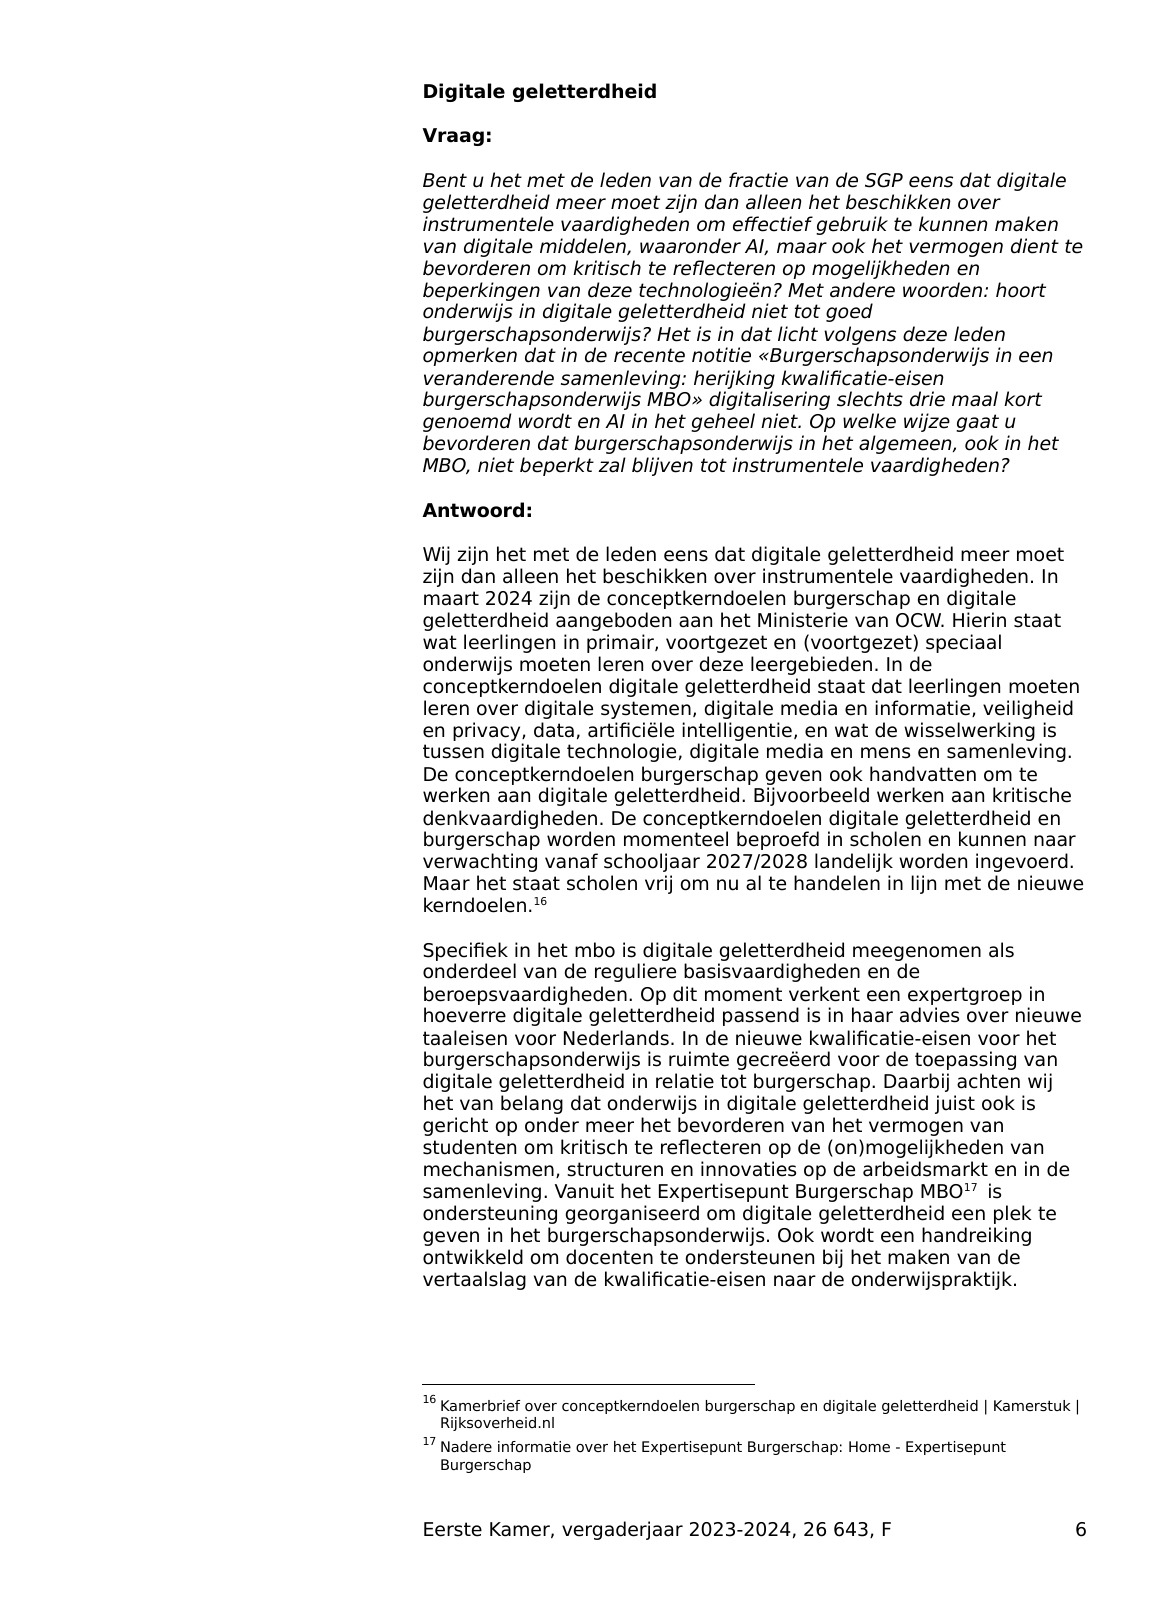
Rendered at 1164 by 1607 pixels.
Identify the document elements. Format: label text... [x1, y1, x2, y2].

text Wij zijn het met de leden eens dat digitale geletterdheid meer moet zijn dan alleen het beschikken over instrumentele vaardigheden. In maart 2024 zijn de conceptkerndoelen burgerschap en digitale geletterdheid aangeboden aan het Ministerie van OCW. Hierin staat wat leerlingen in primair, voortgezet en (voortgezet) speciaal onderwijs moeten leren over deze leergebieden. In de conceptkerndoelen digitale geletterdheid staat dat leerlingen moeten leren over digitale systemen, digitale media en informatie, veiligheid en privacy, data, artificiële intelligentie, en wat de wisselwerking is tussen digitale technologie, digitale media en mens en samenleving. De conceptkerndoelen burgerschap geven ook handvatten om te werken aan digitale geletterdheid. Bijvoorbeeld werken aan kritische denkvaardigheden. De conceptkerndoelen digitale geletterdheid en burgerschap worden momenteel beproefd in scholen en kunnen naar verwachting vanaf schooljaar 2027/2028 landelijk worden ingevoerd. Maar het staat scholen vrij om nu al te handelen in lijn met de nieuwe kerndoelen. [422, 544, 1087, 917]
subtitle Antwoord: [422, 499, 1087, 521]
subtitle Vraag: [422, 125, 1087, 147]
subtitle Digitale geletterdheid [422, 81, 1087, 103]
text Specifiek in het mbo is digitale geletterdheid meegenomen als onderdeel van de reguliere basisvaardigheden en de beroepsvaardigheden. Op dit moment verkent een expertgroep in hoeverre digitale geletterdheid passend is in haar advies over nieuwe taaleisen voor Nederlands. In de nieuwe kwalificatie-eisen voor het burgerschapsonderwijs is ruimte gecreëerd voor de toepassing van digitale geletterdheid in relatie tot burgerschap. Daarbij achten wij het van belang dat onderwijs in digitale geletterdheid juist ook is gericht op onder meer het bevorderen van het vermogen van studenten om kritisch te reflecteren op de (on)mogelijkheden van mechanismen, structuren en innovaties op de arbeidsmarkt en in de samenleving. Vanuit het Expertisepunt Burgerschap MBO is ondersteuning georganiseerd om digitale geletterdheid een plek te geven in het burgerschapsonderwijs. Ook wordt een handreiking ontwikkeld om docenten te ondersteunen bij het maken van de vertaalslag van de kwalificatie-eisen naar de onderwijspraktijk. [422, 939, 1087, 1291]
text Nadere informatie over het Expertisepunt Burgerschap: Home - Expertisepunt Burgerschap [422, 1435, 1087, 1474]
text Kamerbrief over conceptkerndoelen burgerschap en digitale geletterdheid | Kamerstuk | Rijksoverheid.nl [422, 1393, 1087, 1432]
text Bent u het met de leden van de fractie van de SGP eens dat digitale geletterdheid meer moet zijn dan alleen het beschikken over instrumentele vaardigheden om effectief gebruik te kunnen maken van digitale middelen, waaronder AI, maar ook het vermogen dient te bevorderen om kritisch te reflecteren op mogelijkheden en beperkingen van deze technologieën? Met andere woorden: hoort onderwijs in digitale geletterdheid niet tot goed burgerschapsonderwijs? Het is in dat licht volgens deze leden opmerken dat in de recente notitie «Burgerschapsonderwijs in een veranderende samenleving: herijking kwalificatie-eisen burgerschapsonderwijs MBO» digitalisering slechts drie maal kort genoemd wordt en AI in het geheel niet. Op welke wijze gaat u bevorderen dat burgerschapsonderwijs in het algemeen, ook in het MBO, niet beperkt zal blijven tot instrumentele vaardigheden? [422, 169, 1087, 477]
